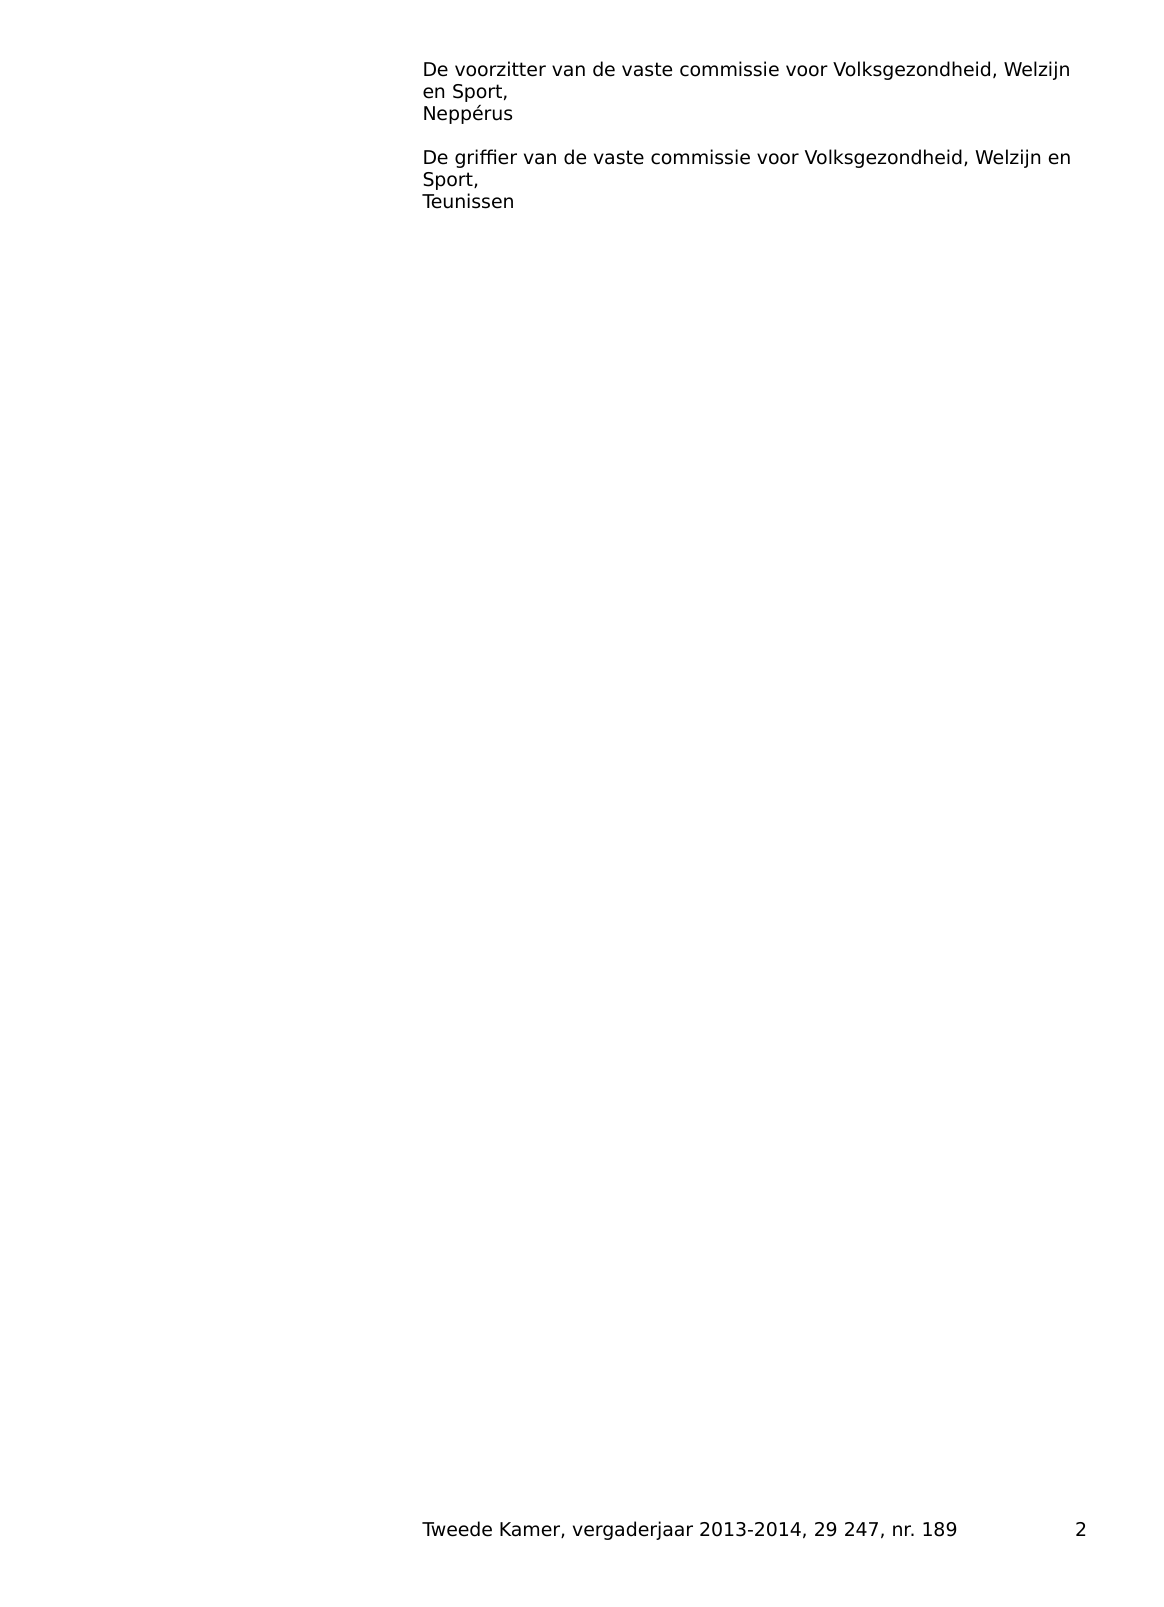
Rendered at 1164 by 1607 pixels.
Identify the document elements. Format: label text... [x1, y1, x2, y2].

text De griffier van de vaste commissie voor Volksgezondheid, Welzijn en Sport, Teunissen [422, 147, 1087, 213]
text De voorzitter van de vaste commissie voor Volksgezondheid, Welzijn en Sport, Neppérus [422, 59, 1087, 125]
